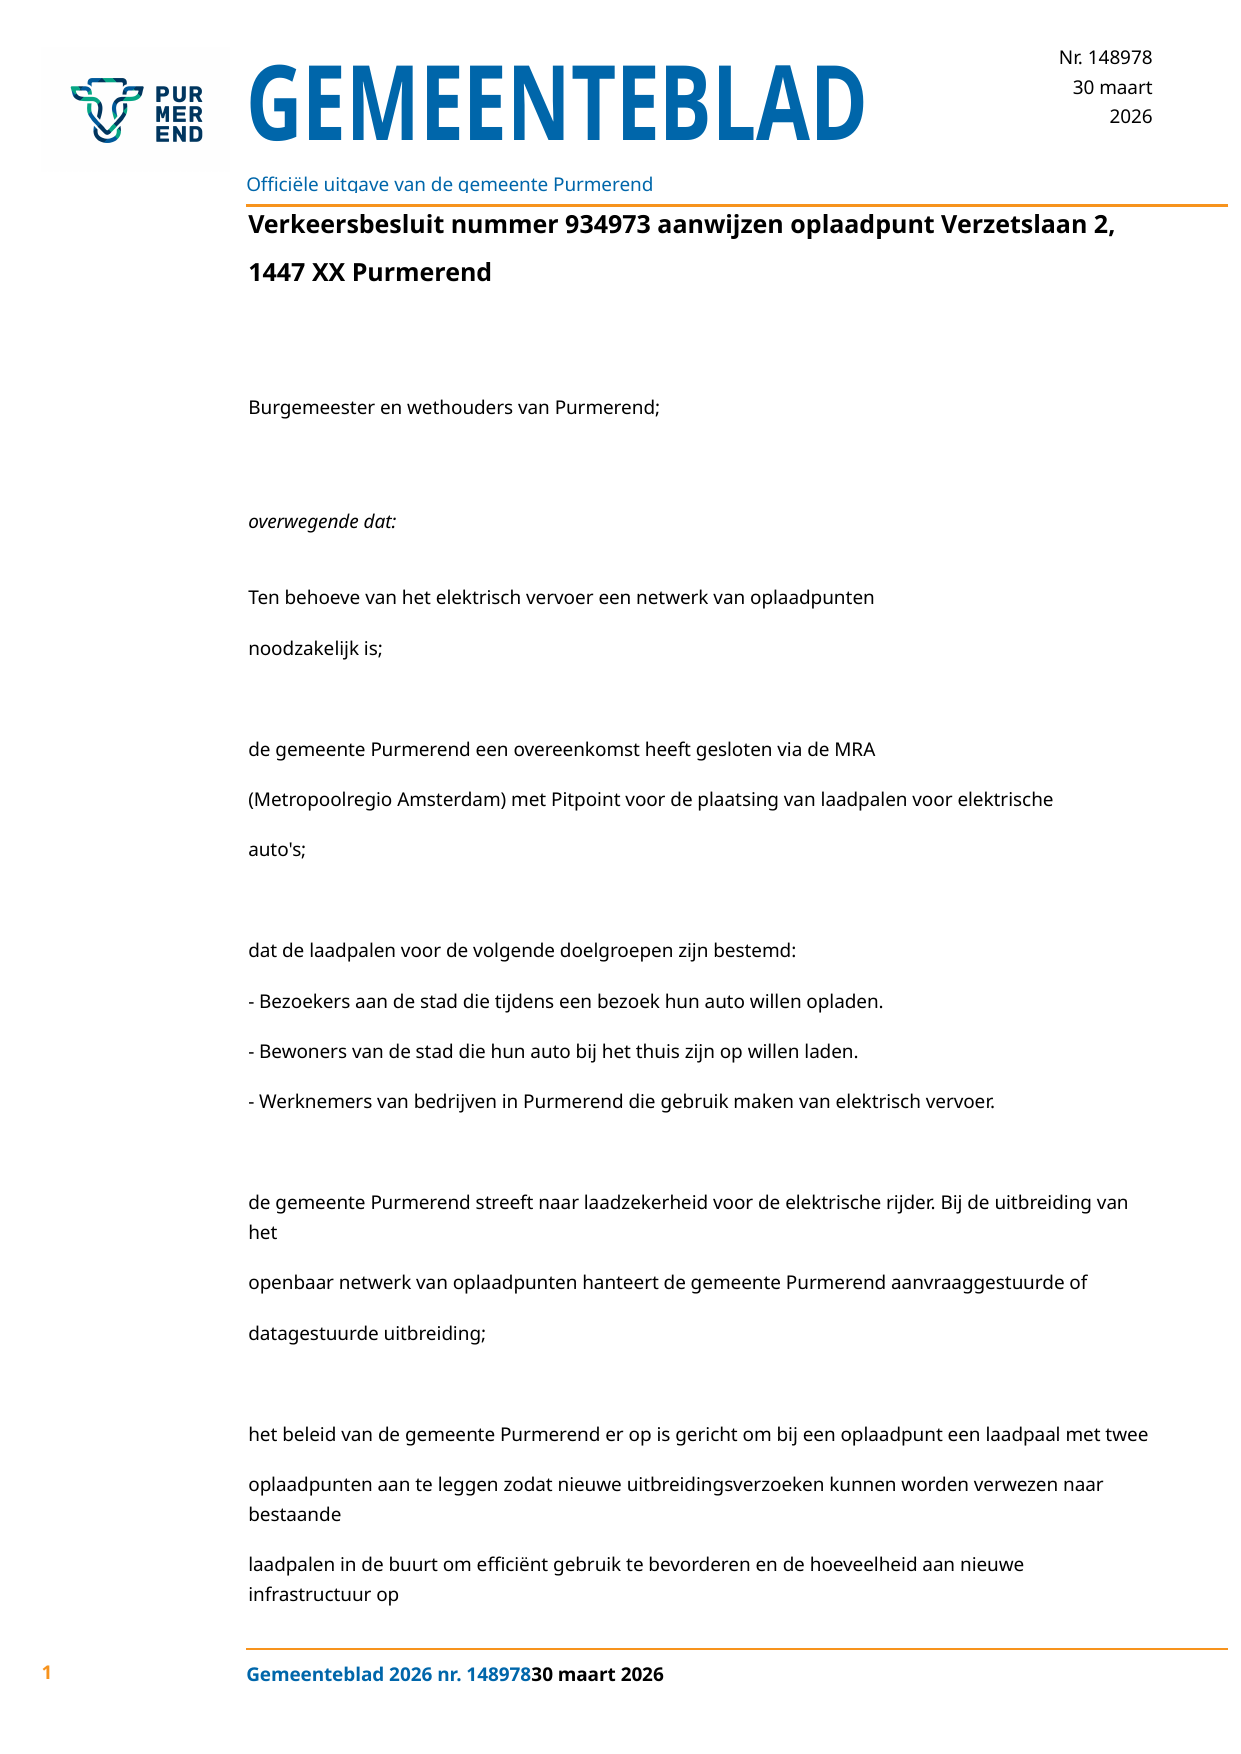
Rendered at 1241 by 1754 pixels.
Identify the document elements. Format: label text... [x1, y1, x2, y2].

text auto's; [248, 837, 1152, 862]
text Ten behoeve van het elektrisch vervoer een netwerk van oplaadpunten [248, 584, 1152, 610]
text noodzakelijk is; [248, 635, 1152, 661]
text oplaadpunten aan te leggen zodat nieuwe uitbreidingsverzoeken kunnen worden verwezen naar bestaande [248, 1471, 1152, 1527]
text - Werknemers van bedrijven in Purmerend die gebruik maken van elektrisch vervoer. [248, 1089, 1152, 1114]
text openbaar netwerk van oplaadpunten hanteert de gemeente Purmerend aanvraaggestuurde of [248, 1269, 1152, 1295]
text - Bezoekers aan de stad die tijdens een bezoek hun auto willen opladen. [248, 988, 1152, 1014]
picture [41, 47, 231, 172]
text het beleid van de gemeente Purmerend er op is gericht om bij een oplaadpunt een laadpaal met twee [248, 1421, 1152, 1447]
text Verkeersbesluit nummer 934973 aanwijzen oplaadpunt Verzetslaan 2, 1447 XX Purmerend [248, 207, 1152, 288]
text Burgemeester en wethouders van Purmerend; [248, 394, 1152, 420]
text - Bewoners van de stad die hun auto bij het thuis zijn op willen laden. [248, 1038, 1152, 1064]
text de gemeente Purmerend streeft naar laadzekerheid voor de elektrische rijder. Bij de uitbreiding van het [248, 1189, 1152, 1245]
text (Metropoolregio Amsterdam) met Pitpoint voor de plaatsing van laadpalen voor elektrische [248, 786, 1152, 812]
text overwegende dat: [248, 508, 1152, 534]
text de gemeente Purmerend een overeenkomst heeft gesloten via de MRA [248, 736, 1152, 762]
text datagestuurde uitbreiding; [248, 1320, 1152, 1346]
text laadpalen in de buurt om efficiënt gebruik te bevorderen en de hoeveelheid aan nieuwe infrastructuur op [248, 1551, 1152, 1607]
text dat de laadpalen voor de volgende doelgroepen zijn bestemd: [248, 937, 1152, 963]
